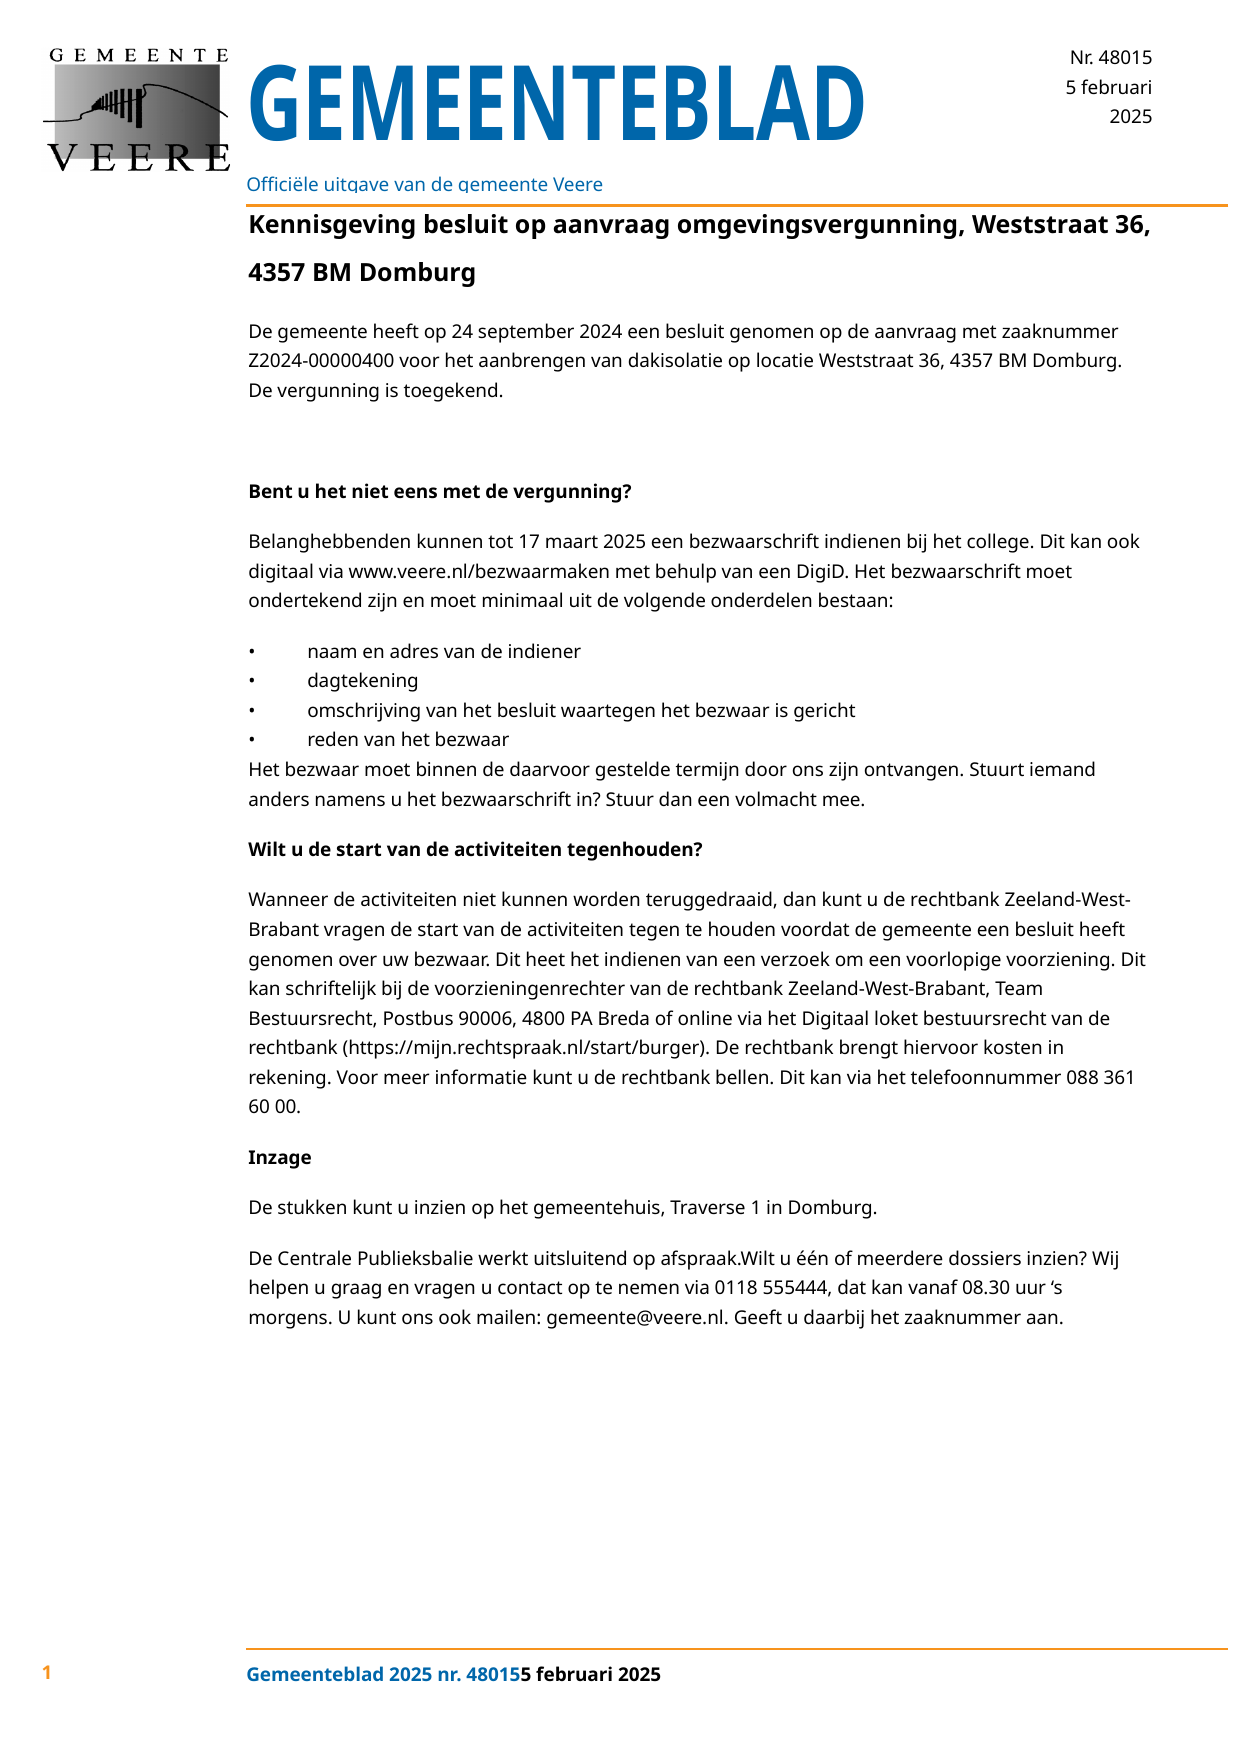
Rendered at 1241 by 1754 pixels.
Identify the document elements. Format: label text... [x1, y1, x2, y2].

text Wanneer de activiteiten niet kunnen worden teruggedraaid, dan kunt u de rechtbank Zeeland-West-Brabant vragen de start van de activiteiten tegen te houden voordat de gemeente een besluit heeft genomen over uw bezwaar. Dit heet het indienen van een verzoek om een voorlopige voorziening. Dit kan schriftelijk bij de voorzieningenrechter van de rechtbank Zeeland-West-Brabant, Team Bestuursrecht, Postbus 90006, 4800 PA Breda of online via het Digitaal loket bestuursrecht van de rechtbank (https://mijn.rechtspraak.nl/start/burger). De rechtbank brengt hiervoor kosten in rekening. Voor meer informatie kunt u de rechtbank bellen. Dit kan via het telefoonnummer 088 361 60 00. [248, 887, 1152, 1119]
text Kennisgeving besluit op aanvraag omgevingsvergunning, Weststraat 36, 4357 BM Domburg [248, 207, 1152, 288]
text De Centrale Publieksbalie werkt uitsluitend op afspraak.Wilt u één of meerdere dossiers inzien? Wij helpen u graag en vragen u contact op te nemen via 0118 555444, dat kan vanaf 08.30 uur ‘s morgens. U kunt ons ook mailen: gemeente@veere.nl. Geeft u daarbij het zaaknummer aan. [248, 1245, 1152, 1330]
picture [41, 47, 231, 172]
text Belanghebbenden kunnen tot 17 maart 2025 een bezwaarschrift indienen bij het college. Dit kan ook digitaal via www.veere.nl/bezwaarmaken met behulp van een DigiD. Het bezwaarschrift moet ondertekend zijn en moet minimaal uit de volgende onderdelen bestaan: [248, 528, 1152, 613]
list omschrijving van het besluit waartegen het bezwaar is gericht [248, 697, 1152, 723]
list dagtekening [248, 667, 1152, 693]
list reden van het bezwaar [248, 727, 1152, 752]
text Het bezwaar moet binnen de daarvoor gestelde termijn door ons zijn ontvangen. Stuurt iemand anders namens u het bezwaarschrift in? Stuur dan een volmacht mee. [248, 756, 1152, 812]
list naam en adres van de indiener [248, 638, 1152, 664]
text De gemeente heeft op 24 september 2024 een besluit genomen op de aanvraag met zaaknummer Z2024-00000400 voor het aanbrengen van dakisolatie op locatie Weststraat 36, 4357 BM Domburg. De vergunning is toegekend. [248, 318, 1152, 403]
text Wilt u de start van de activiteiten tegenhouden? [248, 836, 1152, 862]
text Bent u het niet eens met de vergunning? [248, 478, 1152, 504]
text De stukken kunt u inzien op het gemeentehuis, Traverse 1 in Domburg. [248, 1194, 1152, 1220]
text Inzage [248, 1144, 1152, 1170]
